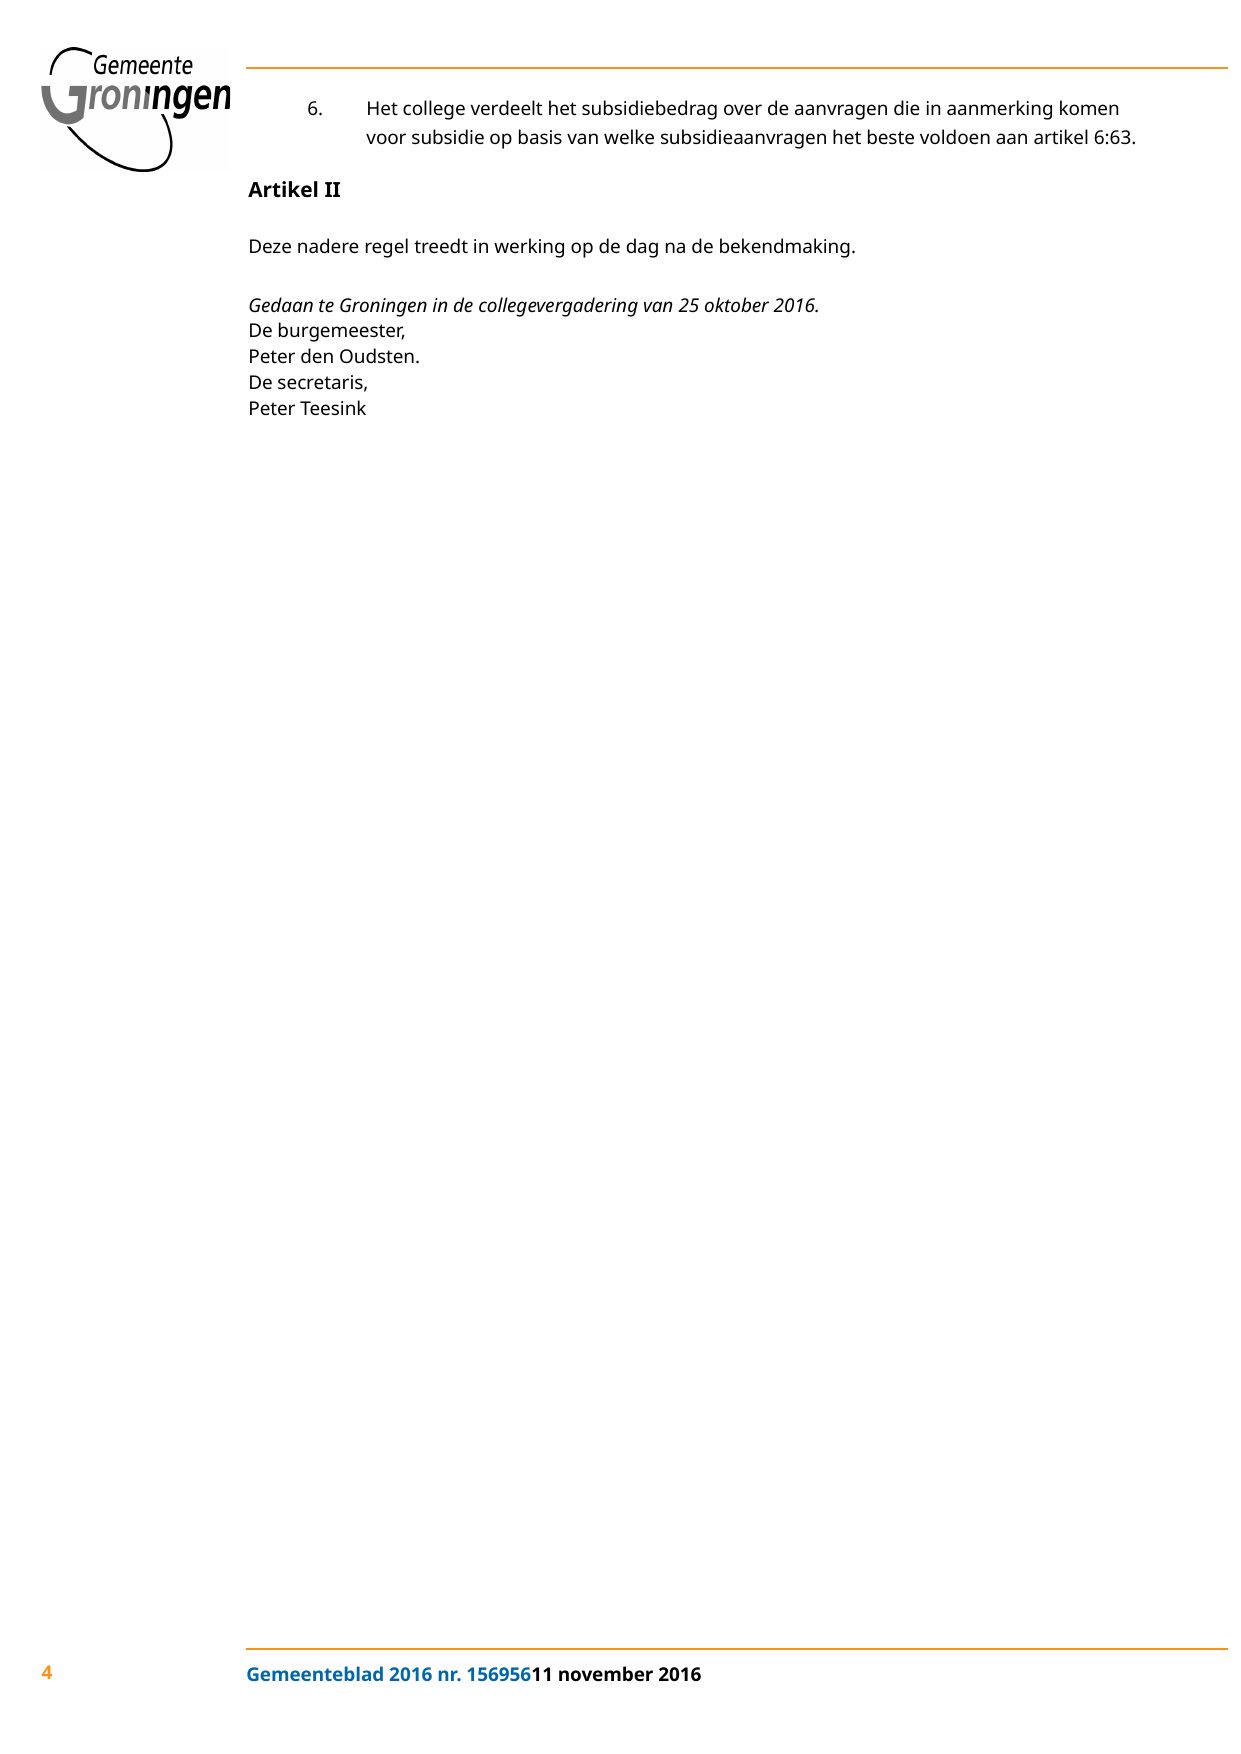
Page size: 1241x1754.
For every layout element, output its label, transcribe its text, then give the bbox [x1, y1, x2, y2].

text Peter Teesink [248, 395, 1152, 421]
text De burgemeester, [248, 318, 1152, 343]
text Artikel II [248, 175, 1152, 203]
text De secretaris, [248, 369, 1152, 395]
picture [41, 47, 231, 172]
text Peter den Oudsten. [248, 343, 1152, 369]
text Gedaan te Groningen in de collegevergadering van 25 oktober 2016. [248, 292, 1152, 318]
text Deze nadere regel treedt in werking op de dag na de bekendmaking. [248, 233, 1152, 258]
list Het college verdeelt het subsidiebedrag over de aanvragen die in aanmerking komen voor subsidie op basis van welke subsidieaanvragen het beste voldoen aan artikel 6:63. [307, 95, 1152, 150]
